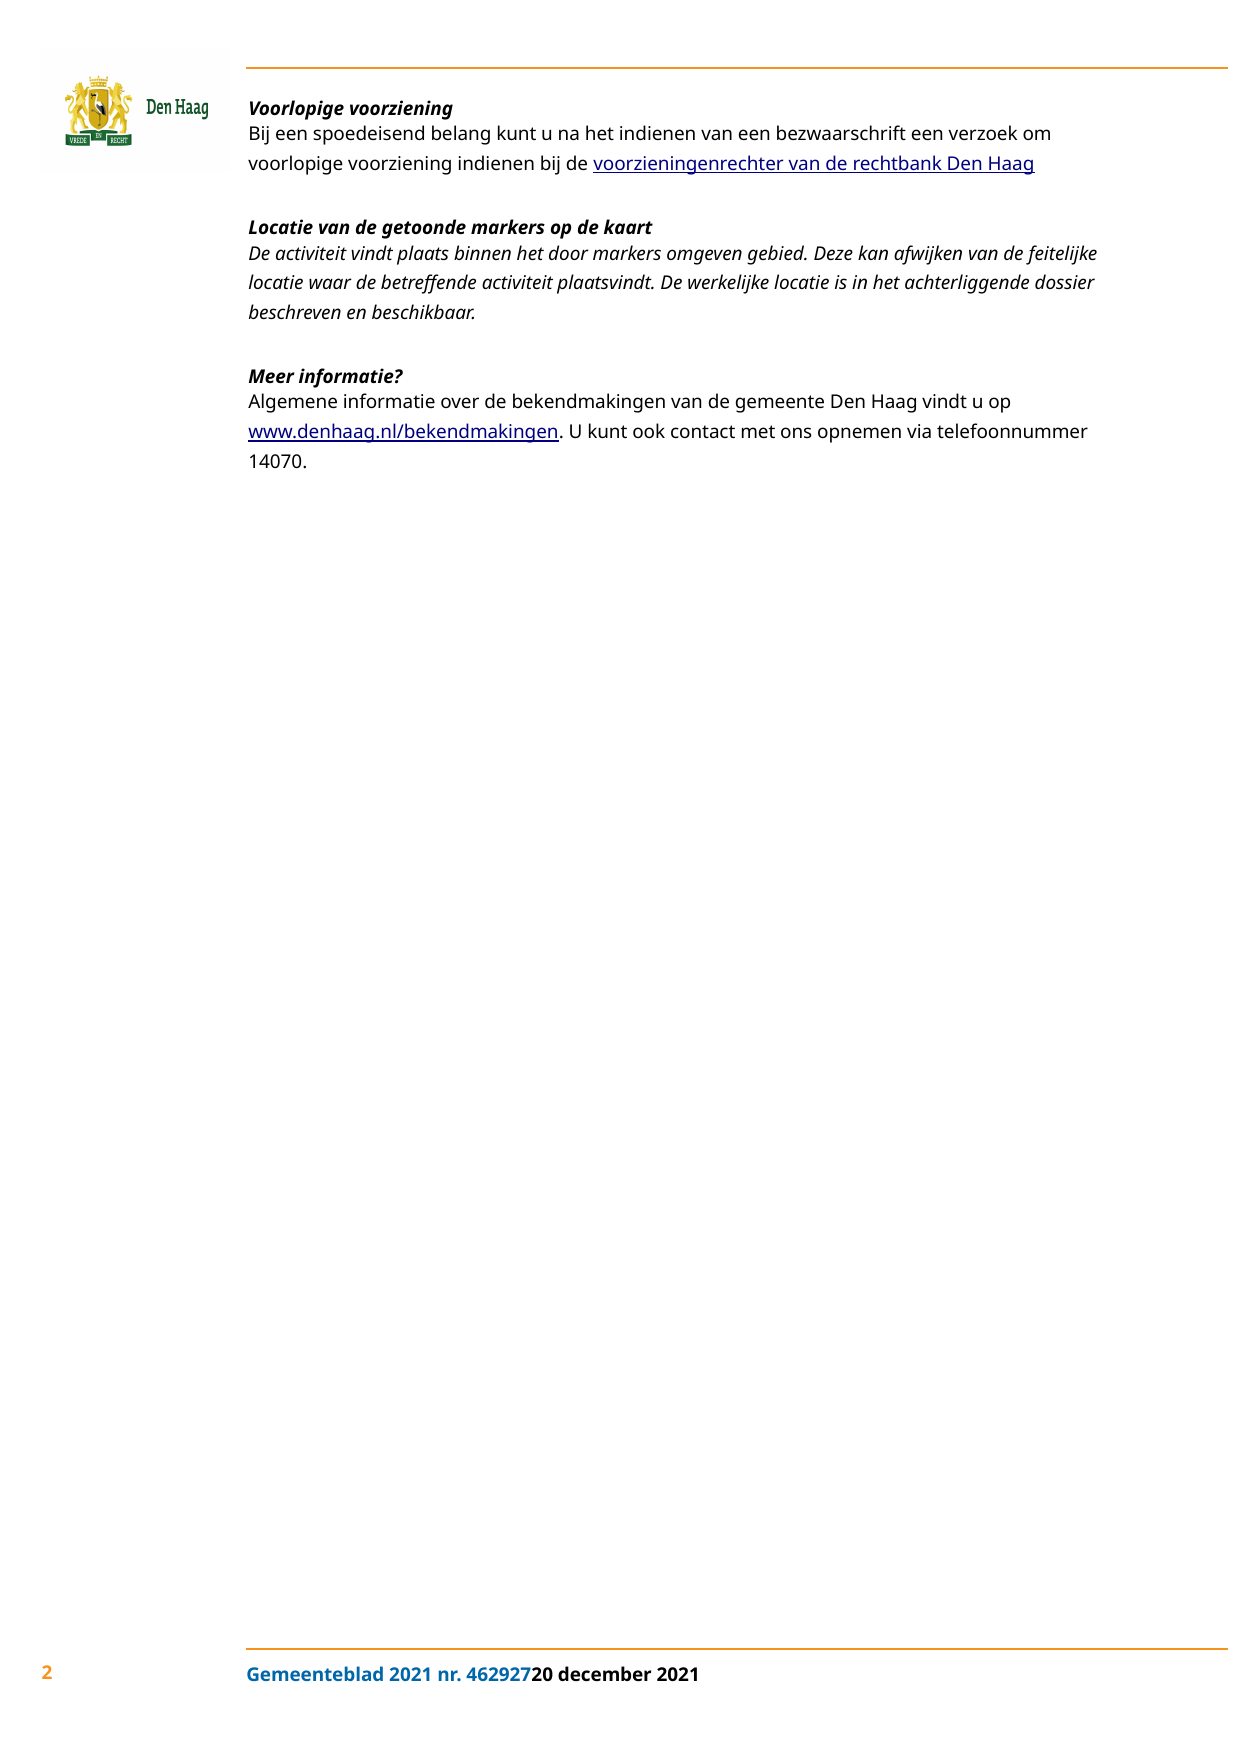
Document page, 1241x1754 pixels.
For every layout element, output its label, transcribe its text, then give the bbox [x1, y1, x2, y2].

picture [41, 47, 231, 172]
text Bij een spoedeisend belang kunt u na het indienen van een bezwaarschrift een verzoek om voorlopige voorziening indienen bij de voorzieningenrechter van de rechtbank Den Haag [248, 121, 1152, 176]
text De activiteit vindt plaats binnen het door markers omgeven gebied. Deze kan afwijken van de feitelijke locatie waar de betreffende activiteit plaatsvindt. De werkelijke locatie is in het achterliggende dossier beschreven en beschikbaar. [248, 240, 1152, 325]
text Algemene informatie over de bekendmakingen van de gemeente Den Haag vindt u op www.denhaag.nl/bekendmakingen. U kunt ook contact met ons opnemen via telefoonnummer 14070. [248, 389, 1152, 473]
text Meer informatie? [248, 363, 1152, 389]
text Voorlopige voorziening [248, 95, 1152, 121]
text Locatie van de getoonde markers op de kaart [248, 214, 1152, 240]
